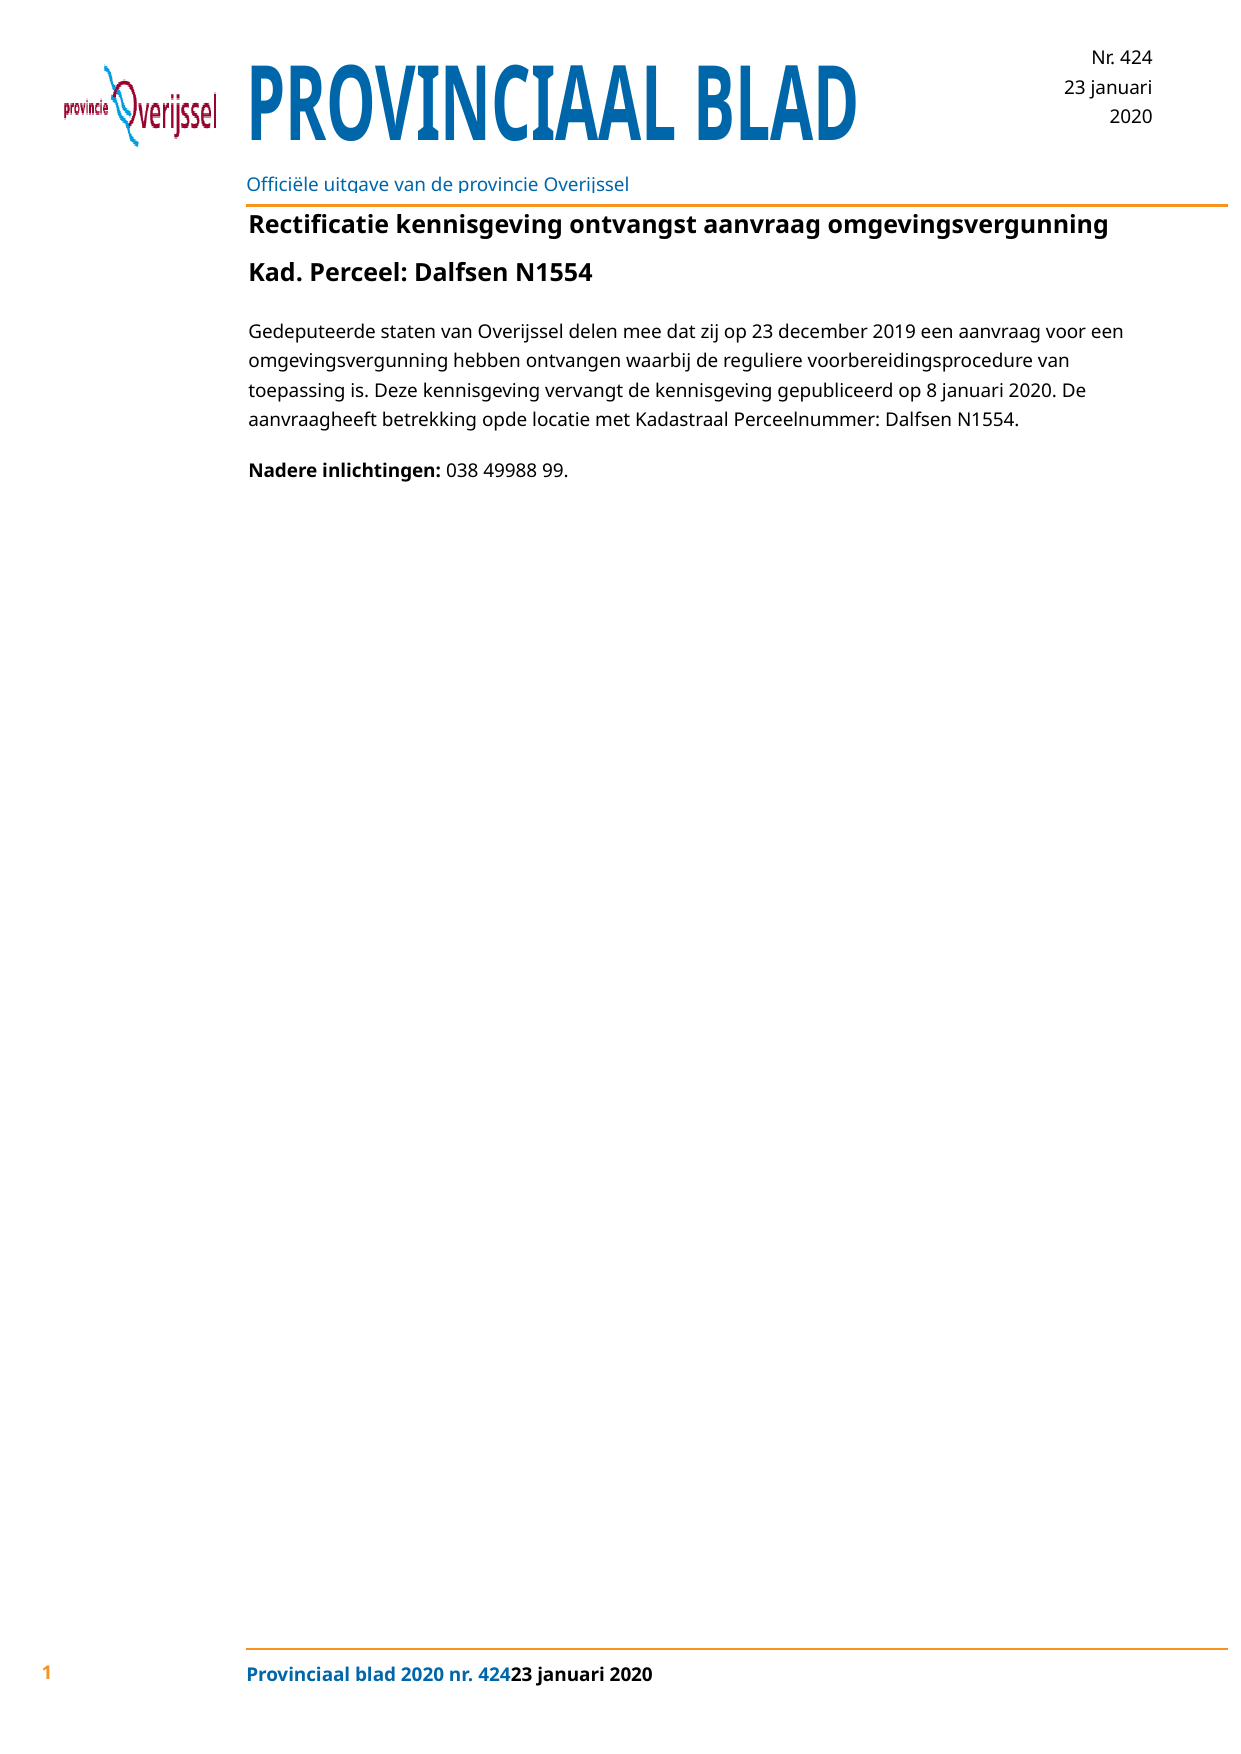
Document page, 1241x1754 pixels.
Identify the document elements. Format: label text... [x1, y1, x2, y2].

text Rectificatie kennisgeving ontvangst aanvraag omgevingsvergunning Kad. Perceel: Dalfsen N1554 [248, 207, 1152, 288]
picture [41, 47, 231, 172]
text Nadere inlichtingen: 038 49988 99. [248, 457, 1152, 483]
text Gedeputeerde staten van Overijssel delen mee dat zij op 23 december 2019 een aanvraag voor een omgevingsvergunning hebben ontvangen waarbij de reguliere voorbereidingsprocedure van toepassing is. Deze kennisgeving vervangt de kennisgeving gepubliceerd op 8 januari 2020. De aanvraagheeft betrekking opde locatie met Kadastraal Perceelnummer: Dalfsen N1554. [248, 318, 1152, 432]
